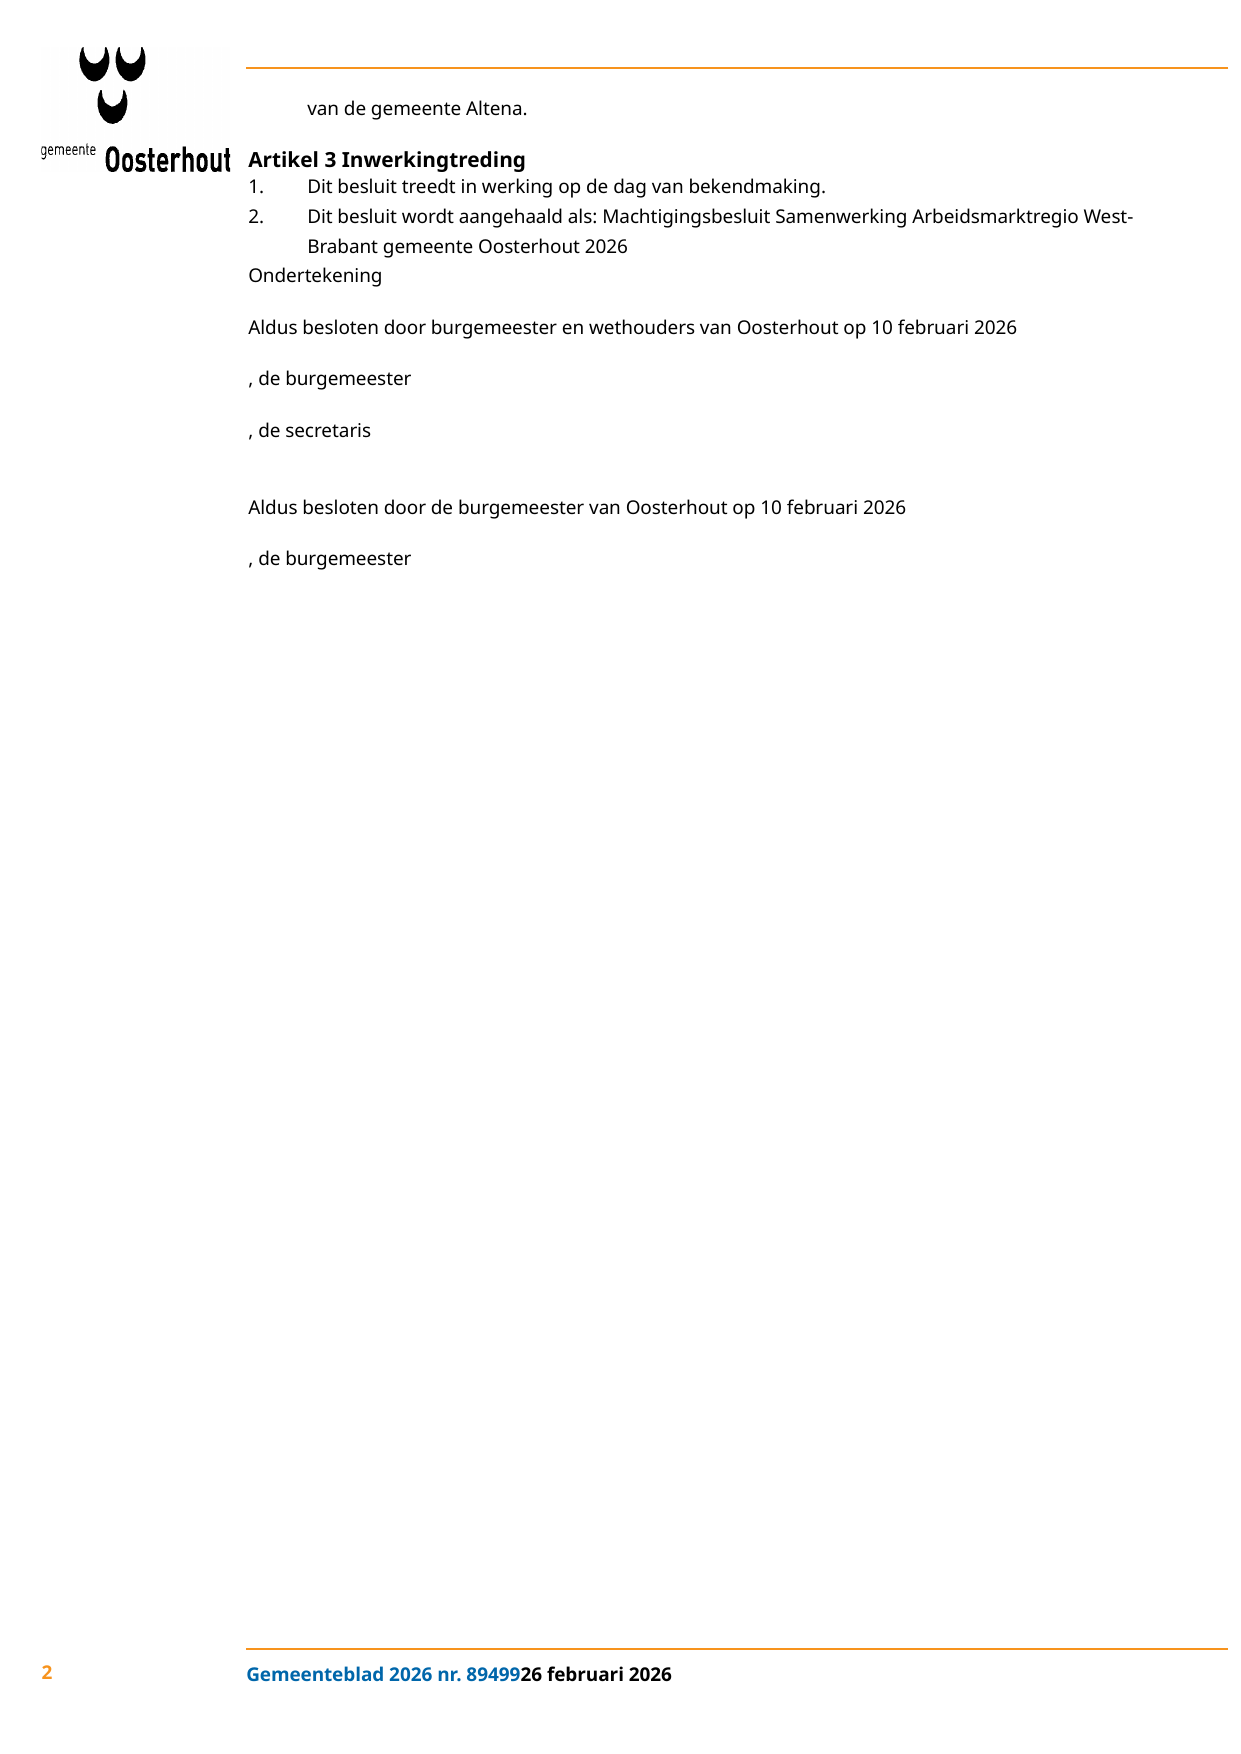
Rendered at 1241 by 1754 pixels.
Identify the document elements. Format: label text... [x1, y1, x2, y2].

text , de burgemeester [248, 365, 1152, 391]
list van de gemeente Altena. [248, 95, 1152, 121]
list Dit besluit treedt in werking op de dag van bekendmaking. [248, 174, 1152, 199]
text , de secretaris [248, 417, 1152, 442]
text , de burgemeester [248, 545, 1152, 571]
text Aldus besloten door burgemeester en wethouders van Oosterhout op 10 februari 2026 [248, 314, 1152, 339]
text Ondertekening [248, 262, 1152, 288]
text Artikel 3 Inwerkingtreding [248, 145, 1152, 174]
picture [41, 47, 231, 172]
text Aldus besloten door de burgemeester van Oosterhout op 10 februari 2026 [248, 494, 1152, 520]
list Dit besluit wordt aangehaald als: Machtigingsbesluit Samenwerking Arbeidsmarktregio West-Brabant gemeente Oosterhout 2026 [248, 203, 1152, 258]
